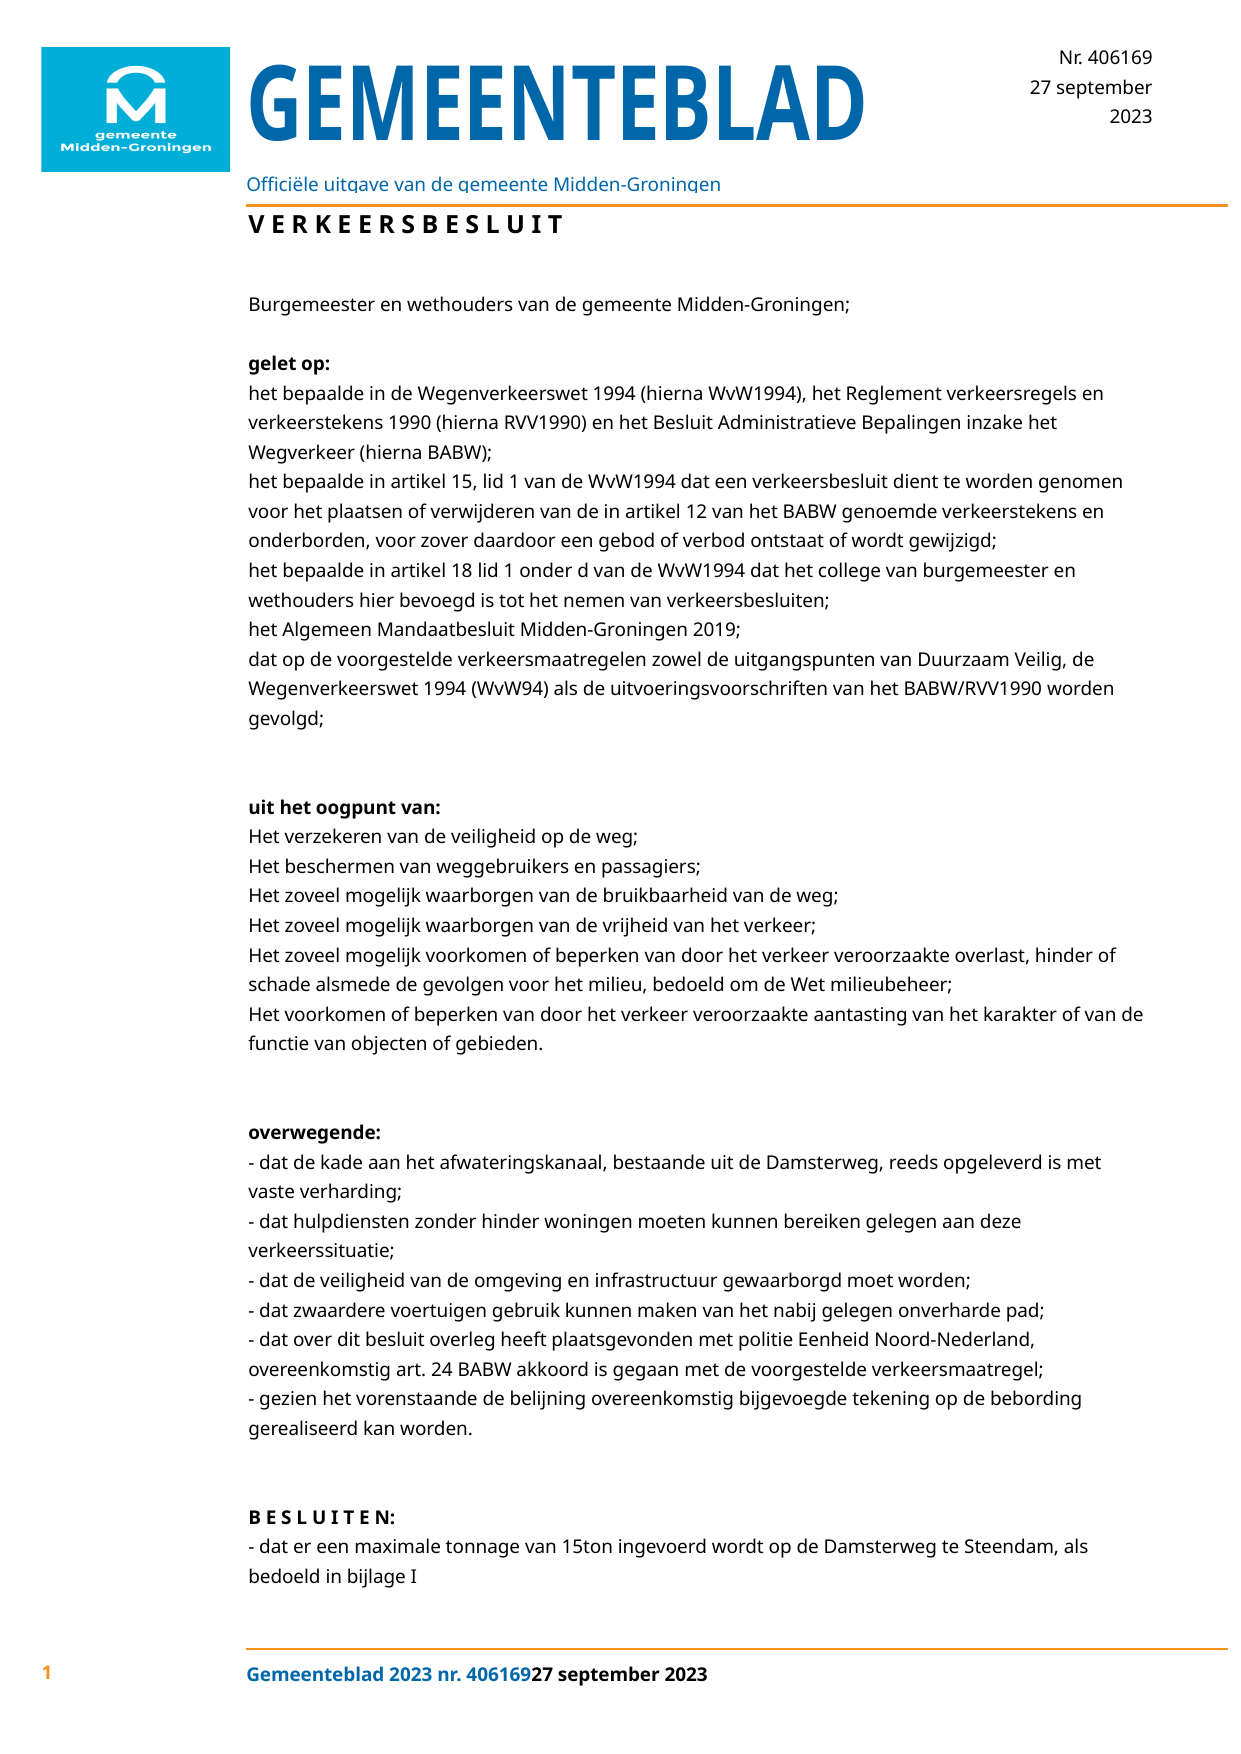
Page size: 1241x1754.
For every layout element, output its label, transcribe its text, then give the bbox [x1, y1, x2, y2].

text - dat zwaardere voertuigen gebruik kunnen maken van het nabij gelegen onverharde pad; [248, 1297, 1152, 1323]
text Het zoveel mogelijk waarborgen van de bruikbaarheid van de weg; [248, 883, 1152, 908]
text het bepaalde in de Wegenverkeerswet 1994 (hierna WvW1994), het Reglement verkeersregels en verkeerstekens 1990 (hierna RVV1990) en het Besluit Administratieve Bepalingen inzake het Wegverkeer (hierna BABW); [248, 380, 1152, 465]
text Het voorkomen of beperken van door het verkeer veroorzaakte aantasting van het karakter of van de functie van objecten of gebieden. [248, 1001, 1152, 1056]
text Het zoveel mogelijk waarborgen van de vrijheid van het verkeer; [248, 912, 1152, 938]
text gelet op: [248, 350, 1152, 376]
text - dat de veiligheid van de omgeving en infrastructuur gewaarborgd moet worden; [248, 1267, 1152, 1293]
text - dat de kade aan het afwateringskanaal, bestaande uit de Damsterweg, reeds opgeleverd is met vaste verharding; [248, 1149, 1152, 1204]
text - dat er een maximale tonnage van 15ton ingevoerd wordt op de Damsterweg te Steendam, als bedoeld in bijlage I [248, 1533, 1152, 1589]
text - dat over dit besluit overleg heeft plaatsgevonden met politie Eenheid Noord-Nederland, overeenkomstig art. 24 BABW akkoord is gegaan met de voorgestelde verkeersmaatregel; [248, 1326, 1152, 1382]
picture [107, 89, 165, 122]
text - dat hulpdiensten zonder hinder woningen moeten kunnen bereiken gelegen aan deze verkeerssituatie; [248, 1208, 1152, 1263]
text het Algemeen Mandaatbesluit Midden-Groningen 2019; [248, 616, 1152, 642]
text V E R K E E R S B E S L U I T [248, 207, 1152, 241]
text overwegende: [248, 1119, 1152, 1145]
text B E S L U I T E N: [248, 1504, 1152, 1530]
text Het verzekeren van de veiligheid op de weg; [248, 823, 1152, 849]
text - gezien het vorenstaande de belijning overeenkomstig bijgevoegde tekening op de bebording gerealiseerd kan worden. [248, 1386, 1152, 1441]
text Burgemeester en wethouders van de gemeente Midden-Groningen; [248, 291, 1152, 317]
text dat op de voorgestelde verkeersmaatregelen zowel de uitgangspunten van Duurzaam Veilig, de Wegenverkeerswet 1994 (WvW94) als de uitvoeringsvoorschriften van het BABW/RVV1990 worden gevolgd; [248, 646, 1152, 731]
text het bepaalde in artikel 15, lid 1 van de WvW1994 dat een verkeersbesluit dient te worden genomen voor het plaatsen of verwijderen van de in artikel 12 van het BABW genoemde verkeerstekens en onderborden, voor zover daardoor een gebod of verbod ontstaat of wordt gewijzigd; [248, 468, 1152, 553]
text het bepaalde in artikel 18 lid 1 onder d van de WvW1994 dat het college van burgemeester en wethouders hier bevoegd is tot het nemen van verkeersbesluiten; [248, 557, 1152, 613]
text uit het oogpunt van: [248, 794, 1152, 820]
picture [108, 66, 164, 82]
picture [184, 146, 190, 153]
text Het zoveel mogelijk voorkomen of beperken van door het verkeer veroorzaakte overlast, hinder of schade alsmede de gevolgen voor het milieu, bedoeld om de Wet milieubeheer; [248, 942, 1152, 997]
text Het beschermen van weggebruikers en passagiers; [248, 853, 1152, 879]
